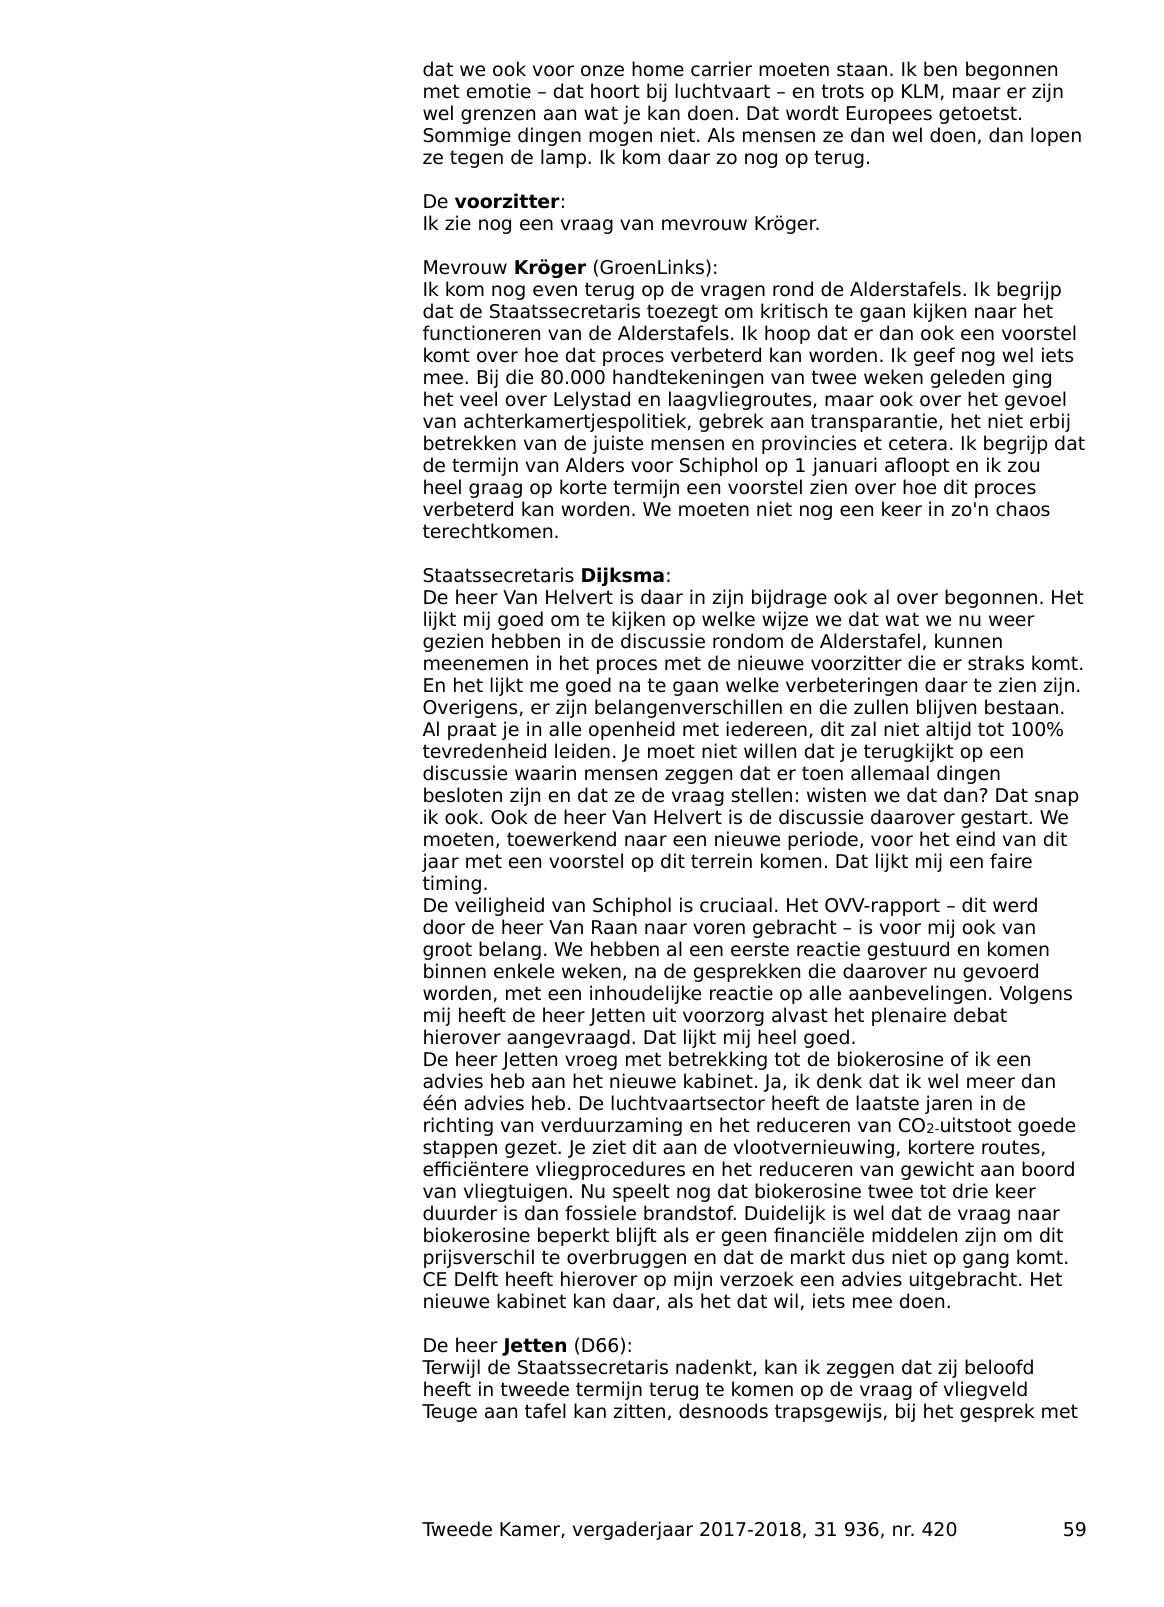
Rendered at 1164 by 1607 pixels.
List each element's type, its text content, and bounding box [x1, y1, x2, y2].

text De heer Van Helvert is daar in zijn bijdrage ook al over begonnen. Het lijkt mij goed om te kijken op welke wijze we dat wat we nu weer gezien hebben in de discussie rondom de Alderstafel, kunnen meenemen in het proces met de nieuwe voorzitter die er straks komt. En het lijkt me goed na te gaan welke verbeteringen daar te zien zijn. [422, 587, 1087, 697]
text Overigens, er zijn belangenverschillen en die zullen blijven bestaan. Al praat je in alle openheid met iedereen, dit zal niet altijd tot 100% tevredenheid leiden. Je moet niet willen dat je terugkijkt op een discussie waarin mensen zeggen dat er toen allemaal dingen besloten zijn en dat ze de vraag stellen: wisten we dat dan? Dat snap ik ook. Ook de heer Van Helvert is de discussie daarover gestart. We moeten, toewerkend naar een nieuwe periode, voor het eind van dit jaar met een voorstel op dit terrein komen. Dat lijkt mij een faire timing. [422, 697, 1087, 895]
text Ik kom nog even terug op de vragen rond de Alderstafels. Ik begrijp dat de Staatssecretaris toezegt om kritisch te gaan kijken naar het functioneren van de Alderstafels. Ik hoop dat er dan ook een voorstel komt over hoe dat proces verbeterd kan worden. Ik geef nog wel iets mee. Bij die 80.000 handtekeningen van twee weken geleden ging het veel over Lelystad en laagvliegroutes, maar ook over het gevoel van achterkamertjespolitiek, gebrek aan transparantie, het niet erbij betrekken van de juiste mensen en provincies et cetera. Ik begrijp dat de termijn van Alders voor Schiphol op 1 januari afloopt en ik zou heel graag op korte termijn een voorstel zien over hoe dit proces verbeterd kan worden. We moeten niet nog een keer in zo'n chaos terechtkomen. [422, 279, 1087, 543]
text Mevrouw Kröger (GroenLinks): [422, 257, 1087, 279]
text De heer Jetten (D66): [422, 1335, 1087, 1357]
text De veiligheid van Schiphol is cruciaal. Het OVV-rapport – dit werd door de heer Van Raan naar voren gebracht – is voor mij ook van groot belang. We hebben al een eerste reactie gestuurd en komen binnen enkele weken, na de gesprekken die daarover nu gevoerd worden, met een inhoudelijke reactie op alle aanbevelingen. Volgens mij heeft de heer Jetten uit voorzorg alvast het plenaire debat hierover aangevraagd. Dat lijkt mij heel goed. [422, 895, 1087, 1049]
text De voorzitter: [422, 191, 1087, 213]
text De heer Jetten vroeg met betrekking tot de biokerosine of ik een advies heb aan het nieuwe kabinet. Ja, ik denk dat ik wel meer dan één advies heb. De luchtvaartsector heeft de laatste jaren in de richting van verduurzaming en het reduceren van CO2-uitstoot goede stappen gezet. Je ziet dit aan de vlootvernieuwing, kortere routes, efficiëntere vliegprocedures en het reduceren van gewicht aan boord van vliegtuigen. Nu speelt nog dat biokerosine twee tot drie keer duurder is dan fossiele brandstof. Duidelijk is wel dat de vraag naar biokerosine beperkt blijft als er geen financiële middelen zijn om dit prijsverschil te overbruggen en dat de markt dus niet op gang komt. CE Delft heeft hierover op mijn verzoek een advies uitgebracht. Het nieuwe kabinet kan daar, als het dat wil, iets mee doen. [422, 1049, 1087, 1312]
text dat we ook voor onze home carrier moeten staan. Ik ben begonnen met emotie – dat hoort bij luchtvaart – en trots op KLM, maar er zijn wel grenzen aan wat je kan doen. Dat wordt Europees getoetst. Sommige dingen mogen niet. Als mensen ze dan wel doen, dan lopen ze tegen de lamp. Ik kom daar zo nog op terug. [422, 59, 1087, 169]
text Terwijl de Staatssecretaris nadenkt, kan ik zeggen dat zij beloofd heeft in tweede termijn terug te komen op de vraag of vliegveld Teuge aan tafel kan zitten, desnoods trapsgewijs, bij het gesprek met [422, 1357, 1087, 1423]
text Ik zie nog een vraag van mevrouw Kröger. [422, 213, 1087, 235]
text Staatssecretaris Dijksma: [422, 565, 1087, 587]
